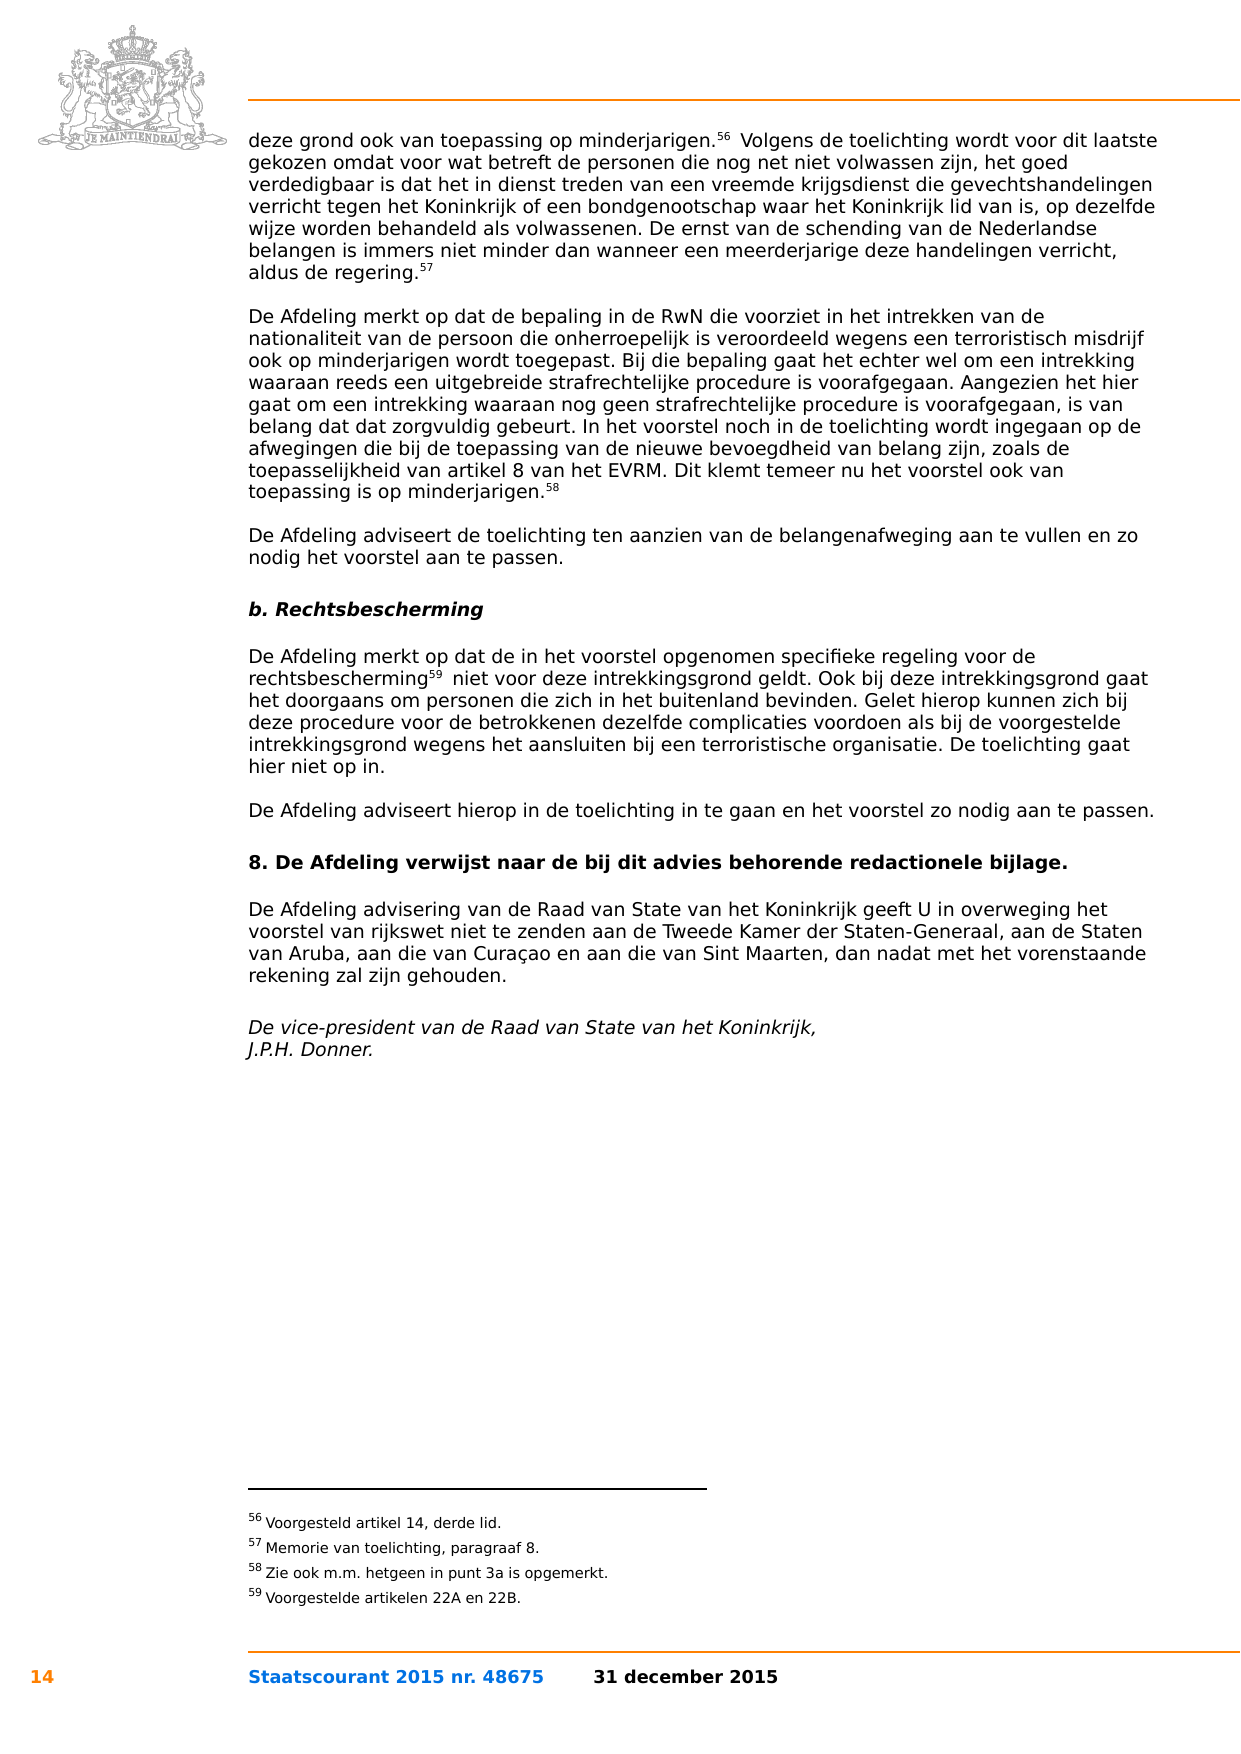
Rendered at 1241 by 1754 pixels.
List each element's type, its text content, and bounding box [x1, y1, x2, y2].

text De Afdeling advisering van de Raad van State van het Koninkrijk geeft U in overweging het voorstel van rijkswet niet te zenden aan de Tweede Kamer der Staten-Generaal, aan de Staten van Aruba, aan die van Curaçao en aan die van Sint Maarten, dan nadat met het vorenstaande rekening zal zijn gehouden. [248, 899, 1163, 987]
text De vice-president van de Raad van State van het Koninkrijk, J.P.H. Donner. [248, 1017, 1163, 1061]
text Memorie van toelichting, paragraaf 8. [248, 1536, 1163, 1558]
picture [38, 25, 227, 150]
text Zie ook m.m. hetgeen in punt 3a is opgemerkt. [248, 1561, 1163, 1583]
text Voorgestelde artikelen 22A en 22B. [248, 1586, 1163, 1608]
text deze grond ook van toepassing op minderjarigen. Volgens de toelichting wordt voor dit laatste gekozen omdat voor wat betreft de personen die nog net niet volwassen zijn, het goed verdedigbaar is dat het in dienst treden van een vreemde krijgsdienst die gevechtshandelingen verricht tegen het Koninkrijk of een bondgenootschap waar het Koninkrijk lid van is, op dezelfde wijze worden behandeld als volwassenen. De ernst van de schending van de Nederlandse belangen is immers niet minder dan wanneer een meerderjarige deze handelingen verricht, aldus de regering. [248, 130, 1163, 284]
subtitle 8. De Afdeling verwijst naar de bij dit advies behorende redactionele bijlage. [248, 852, 1163, 874]
text De Afdeling adviseert de toelichting ten aanzien van de belangenafweging aan te vullen en zo nodig het voorstel aan te passen. [248, 525, 1163, 569]
text De Afdeling adviseert hierop in de toelichting in te gaan en het voorstel zo nodig aan te passen. [248, 800, 1163, 822]
subtitle b. Rechtsbescherming [248, 599, 1163, 621]
text De Afdeling merkt op dat de bepaling in de RwN die voorziet in het intrekken van de nationaliteit van de persoon die onherroepelijk is veroordeeld wegens een terroristisch misdrijf ook op minderjarigen wordt toegepast. Bij die bepaling gaat het echter wel om een intrekking waaraan reeds een uitgebreide strafrechtelijke procedure is voorafgegaan. Aangezien het hier gaat om een intrekking waaraan nog geen strafrechtelijke procedure is voorafgegaan, is van belang dat dat zorgvuldig gebeurt. In het voorstel noch in de toelichting wordt ingegaan op de afwegingen die bij de toepassing van de nieuwe bevoegdheid van belang zijn, zoals de toepasselijkheid van artikel 8 van het EVRM. Dit klemt temeer nu het voorstel ook van toepassing is op minderjarigen. [248, 306, 1163, 503]
text Voorgesteld artikel 14, derde lid. [248, 1511, 1163, 1533]
text De Afdeling merkt op dat de in het voorstel opgenomen specifieke regeling voor de rechtsbescherming niet voor deze intrekkingsgrond geldt. Ook bij deze intrekkingsgrond gaat het doorgaans om personen die zich in het buitenland bevinden. Gelet hierop kunnen zich bij deze procedure voor de betrokkenen dezelfde complicaties voordoen als bij de voorgestelde intrekkingsgrond wegens het aansluiten bij een terroristische organisatie. De toelichting gaat hier niet op in. [248, 646, 1163, 778]
